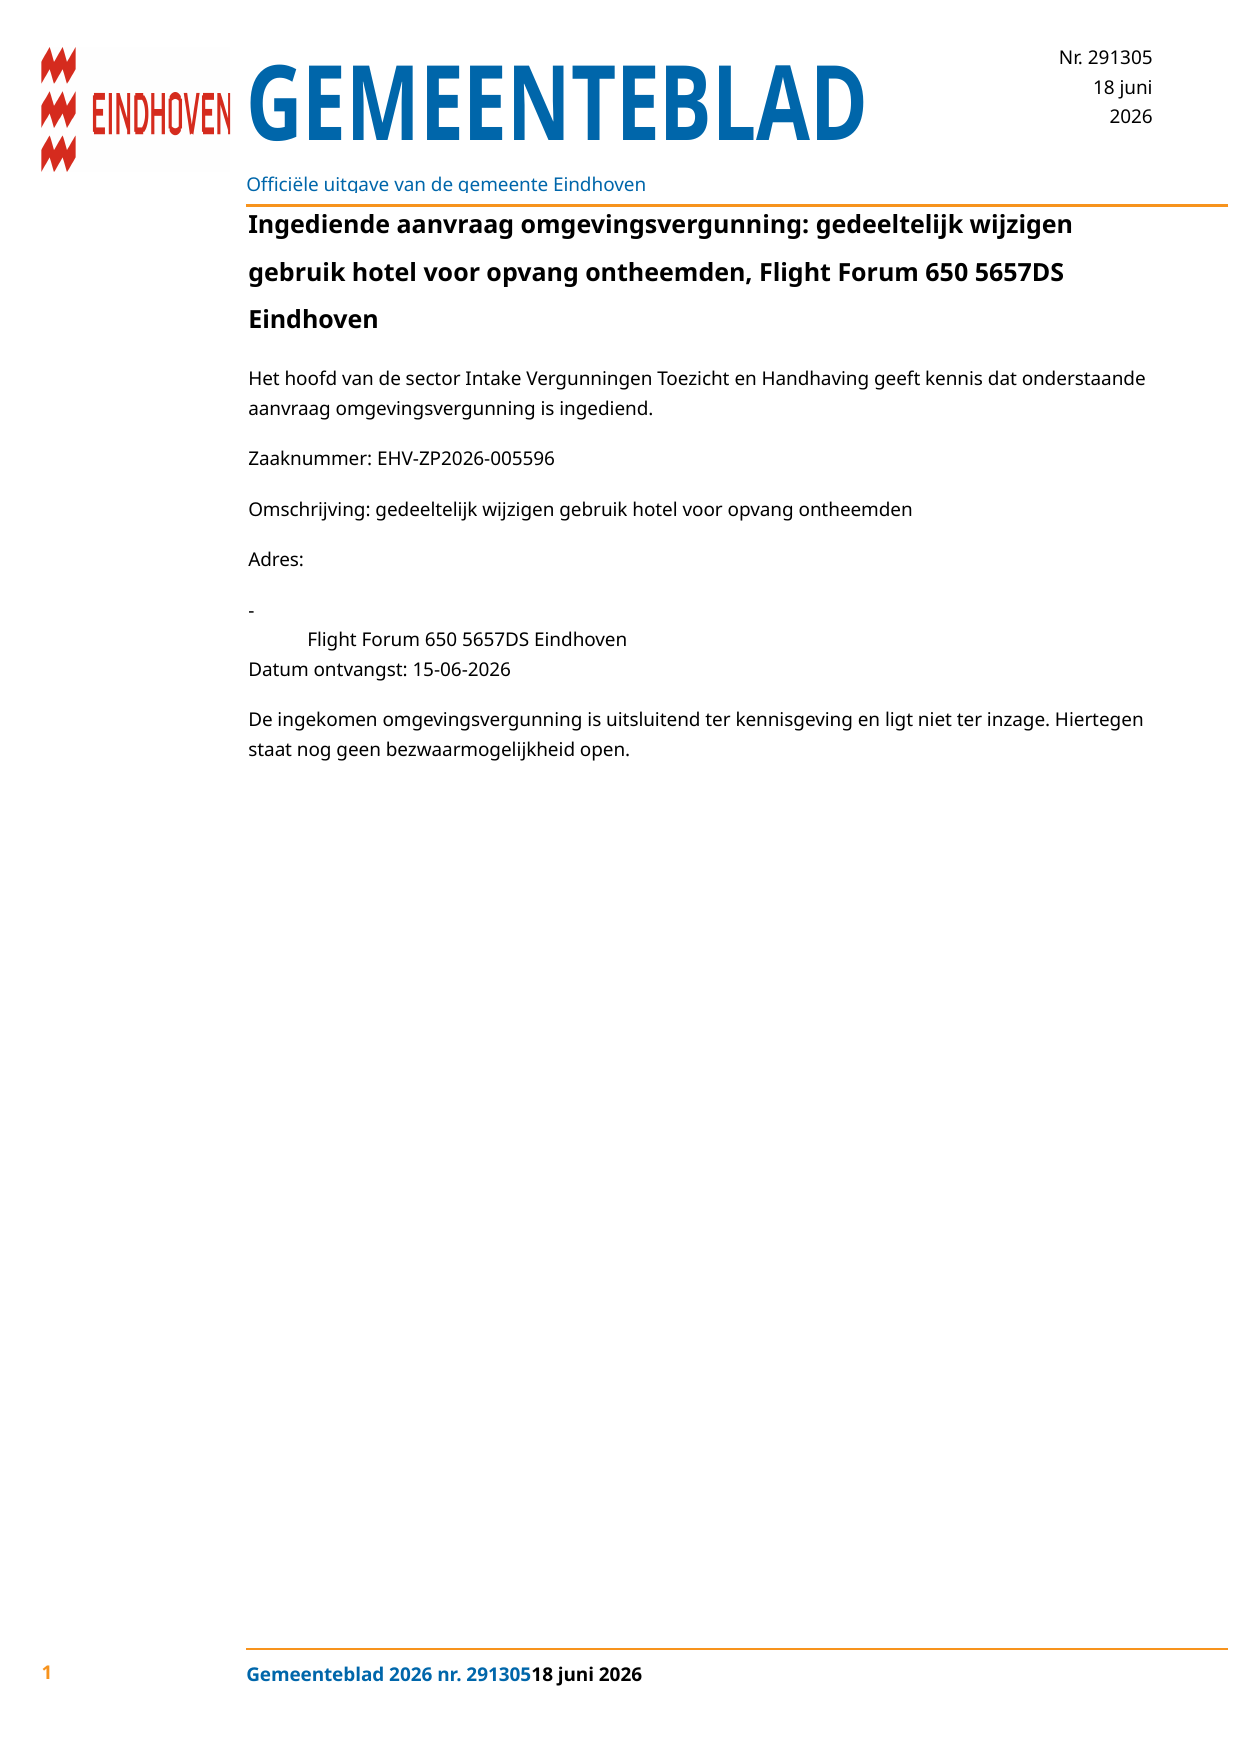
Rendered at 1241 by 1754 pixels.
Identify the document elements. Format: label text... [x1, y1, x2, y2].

text Adres: [248, 546, 1152, 572]
list Flight Forum 650 5657DS Eindhoven [248, 626, 1152, 652]
text Omschrijving: gedeeltelijk wijzigen gebruik hotel voor opvang ontheemden [248, 496, 1152, 522]
picture [41, 47, 231, 172]
text Zaaknummer: EHV-ZP2026-005596 [248, 446, 1152, 471]
text Het hoofd van de sector Intake Vergunningen Toezicht en Handhaving geeft kennis dat onderstaande aanvraag omgevingsvergunning is ingediend. [248, 366, 1152, 421]
text Ingediende aanvraag omgevingsvergunning: gedeeltelijk wijzigen gebruik hotel voor opvang ontheemden, Flight Forum 650 5657DS Eindhoven [248, 207, 1152, 336]
text De ingekomen omgevingsvergunning is uitsluitend ter kennisgeving en ligt niet ter inzage. Hiertegen staat nog geen bezwaarmogelijkheid open. [248, 706, 1152, 762]
text Datum ontvangst: 15-06-2026 [248, 656, 1152, 682]
